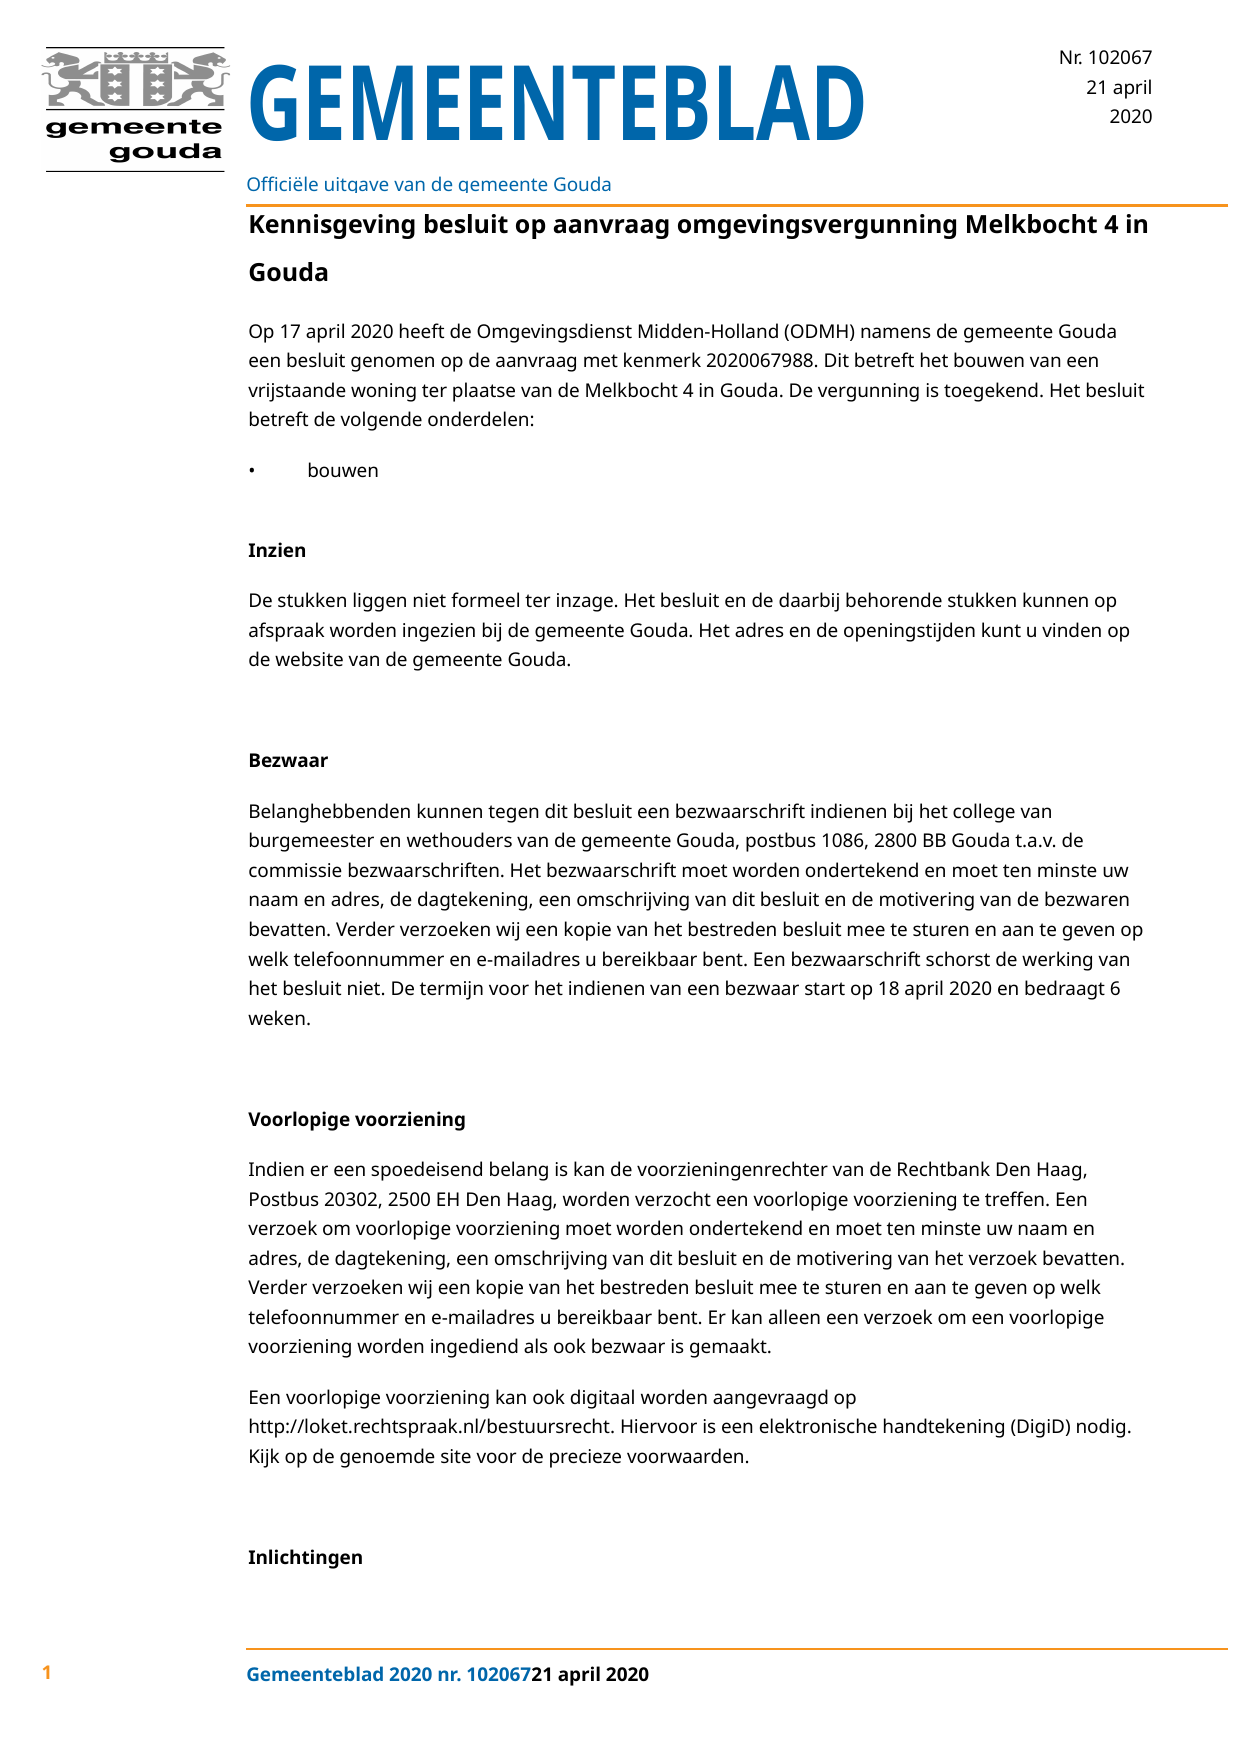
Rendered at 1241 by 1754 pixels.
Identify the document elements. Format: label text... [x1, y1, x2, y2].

text Op 17 april 2020 heeft de Omgevingsdienst Midden-Holland (ODMH) namens de gemeente Gouda een besluit genomen op de aanvraag met kenmerk 2020067988. Dit betreft het bouwen van een vrijstaande woning ter plaatse van de Melkbocht 4 in Gouda. De vergunning is toegekend. Het besluit betreft de volgende onderdelen: [248, 318, 1152, 432]
text Voorlopige voorziening [248, 1106, 1152, 1132]
picture [41, 47, 231, 172]
text De stukken liggen niet formeel ter inzage. Het besluit en de daarbij behorende stukken kunnen op afspraak worden ingezien bij de gemeente Gouda. Het adres en de openingstijden kunt u vinden op de website van de gemeente Gouda. [248, 587, 1152, 672]
text Een voorlopige voorziening kan ook digitaal worden aangevraagd op http://loket.rechtspraak.nl/bestuursrecht. Hiervoor is een elektronische handtekening (DigiD) nodig. Kijk op de genoemde site voor de precieze voorwaarden. [248, 1384, 1152, 1469]
text Kennisgeving besluit op aanvraag omgevingsvergunning Melkbocht 4 in Gouda [248, 207, 1152, 288]
list bouwen [248, 457, 1152, 483]
text Inzien [248, 537, 1152, 563]
text Belanghebbenden kunnen tegen dit besluit een bezwaarschrift indienen bij het college van burgemeester en wethouders van de gemeente Gouda, postbus 1086, 2800 BB Gouda t.a.v. de commissie bezwaarschriften. Het bezwaarschrift moet worden ondertekend en moet ten minste uw naam en adres, de dagtekening, een omschrijving van dit besluit en de motivering van de bezwaren bevatten. Verder verzoeken wij een kopie van het bestreden besluit mee te sturen en aan te geven op welk telefoonnummer en e-mailadres u bereikbaar bent. Een bezwaarschrift schorst de werking van het besluit niet. De termijn voor het indienen van een bezwaar start op 18 april 2020 en bedraagt 6 weken. [248, 798, 1152, 1031]
text Bezwaar [248, 747, 1152, 773]
text Inlichtingen [248, 1544, 1152, 1570]
text Indien er een spoedeisend belang is kan de voorzieningenrechter van de Rechtbank Den Haag, Postbus 20302, 2500 EH Den Haag, worden verzocht een voorlopige voorziening te treffen. Een verzoek om voorlopige voorziening moet worden ondertekend en moet ten minste uw naam en adres, de dagtekening, een omschrijving van dit besluit en de motivering van het verzoek bevatten. Verder verzoeken wij een kopie van het bestreden besluit mee te sturen en aan te geven op welk telefoonnummer en e-mailadres u bereikbaar bent. Er kan alleen een verzoek om een voorlopige voorziening worden ingediend als ook bezwaar is gemaakt. [248, 1156, 1152, 1359]
